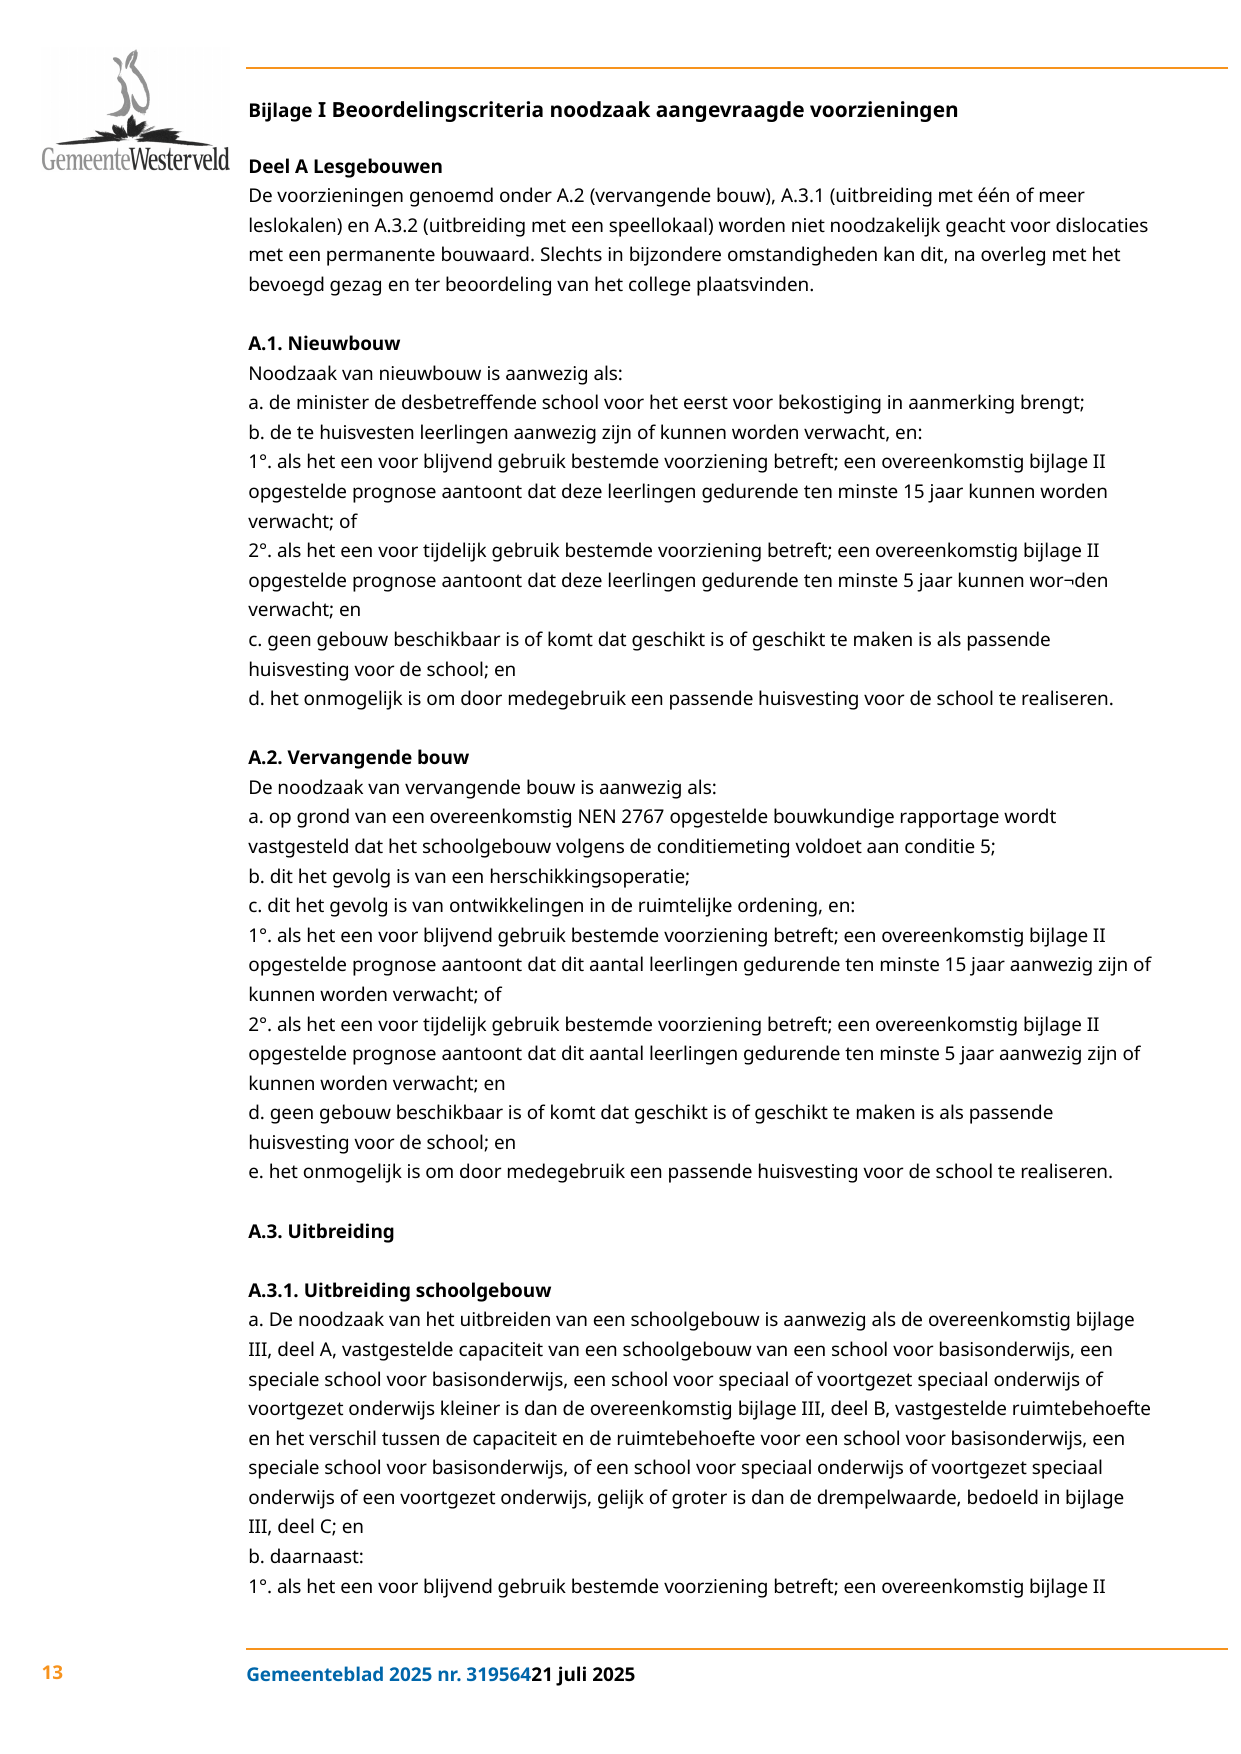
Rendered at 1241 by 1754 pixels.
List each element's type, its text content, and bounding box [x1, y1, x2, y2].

text 2°. als het een voor tijdelijk gebruik bestemde voorziening betreft; een overeenkomstig bijlage II opgestelde prognose aantoont dat dit aantal leerlingen gedurende ten minste 5 jaar aanwezig zijn of kunnen worden verwacht; en [248, 1011, 1152, 1096]
text 2°. als het een voor tijdelijk gebruik bestemde voorziening betreft; een overeenkomstig bijlage II opgestelde prognose aantoont dat deze leerlingen gedurende ten minste 5 jaar kunnen wor¬den verwacht; en [248, 537, 1152, 622]
text c. geen gebouw beschikbaar is of komt dat geschikt is of geschikt te maken is als passende huisvesting voor de school; en [248, 626, 1152, 682]
text b. de te huisvesten leerlingen aanwezig zijn of kunnen worden verwacht, en: [248, 419, 1152, 445]
text 1°. als het een voor blijvend gebruik bestemde voorziening betreft; een overeenkomstig bijlage II [248, 1573, 1152, 1599]
text De voorzieningen genoemd onder A.2 (vervangende bouw), A.3.1 (uitbreiding met één of meer leslokalen) en A.3.2 (uitbreiding met een speellokaal) worden niet noodzakelijk geacht voor dislocaties met een permanente bouwaard. Slechts in bijzondere omstandigheden kan dit, na overleg met het bevoegd gezag en ter beoordeling van het college plaatsvinden. [248, 182, 1152, 297]
text d. het onmogelijk is om door medegebruik een passende huisvesting voor de school te realiseren. [248, 685, 1152, 711]
text De noodzaak van vervangende bouw is aanwezig als: [248, 774, 1152, 800]
text Deel A Lesgebouwen [248, 153, 1152, 179]
text A.3. Uitbreiding [248, 1218, 1152, 1244]
text A.3.1. Uitbreiding schoolgebouw [248, 1277, 1152, 1303]
text A.2. Vervangende bouw [248, 744, 1152, 770]
text a. De noodzaak van het uitbreiden van een schoolgebouw is aanwezig als de overeenkomstig bijlage III, deel A, vastgestelde capaciteit van een schoolgebouw van een school voor basisonderwijs, een speciale school voor basisonderwijs, een school voor speciaal of voortgezet speciaal onderwijs of voortgezet onderwijs kleiner is dan de overeenkomstig bijlage III, deel B, vastgestelde ruimtebehoefte en het verschil tussen de capaciteit en de ruimtebehoefte voor een school voor basisonderwijs, een speciale school voor basisonderwijs, of een school voor speciaal onderwijs of voortgezet speciaal onderwijs of een voortgezet onderwijs, gelijk of groter is dan de drempelwaarde, bedoeld in bijlage III, deel C; en [248, 1307, 1152, 1539]
text 1°. als het een voor blijvend gebruik bestemde voorziening betreft; een overeenkomstig bijlage II opgestelde prognose aantoont dat dit aantal leerlingen gedurende ten minste 15 jaar aanwezig zijn of kunnen worden verwacht; of [248, 922, 1152, 1007]
text b. daarnaast: [248, 1543, 1152, 1569]
picture [41, 47, 231, 172]
text A.1. Nieuwbouw [248, 330, 1152, 356]
text b. dit het gevolg is van een herschikkingsoperatie; [248, 863, 1152, 889]
text e. het onmogelijk is om door medegebruik een passende huisvesting voor de school te realiseren. [248, 1159, 1152, 1184]
text d. geen gebouw beschikbaar is of komt dat geschikt is of geschikt te maken is als passende huisvesting voor de school; en [248, 1099, 1152, 1155]
text Bijlage I Beoordelingscriteria noodzaak aangevraagde voorzieningen [248, 95, 1152, 123]
text 1°. als het een voor blijvend gebruik bestemde voorziening betreft; een overeenkomstig bijlage II opgestelde prognose aantoont dat deze leerlingen gedurende ten minste 15 jaar kunnen worden verwacht; of [248, 449, 1152, 534]
text a. op grond van een overeenkomstig NEN 2767 opgestelde bouwkundige rapportage wordt vastgesteld dat het schoolgebouw volgens de conditiemeting voldoet aan conditie 5; [248, 804, 1152, 859]
text c. dit het gevolg is van ontwikkelingen in de ruimtelijke ordening, en: [248, 892, 1152, 918]
text a. de minister de desbetreffende school voor het eerst voor bekostiging in aanmerking brengt; [248, 389, 1152, 415]
text Noodzaak van nieuwbouw is aanwezig als: [248, 360, 1152, 386]
